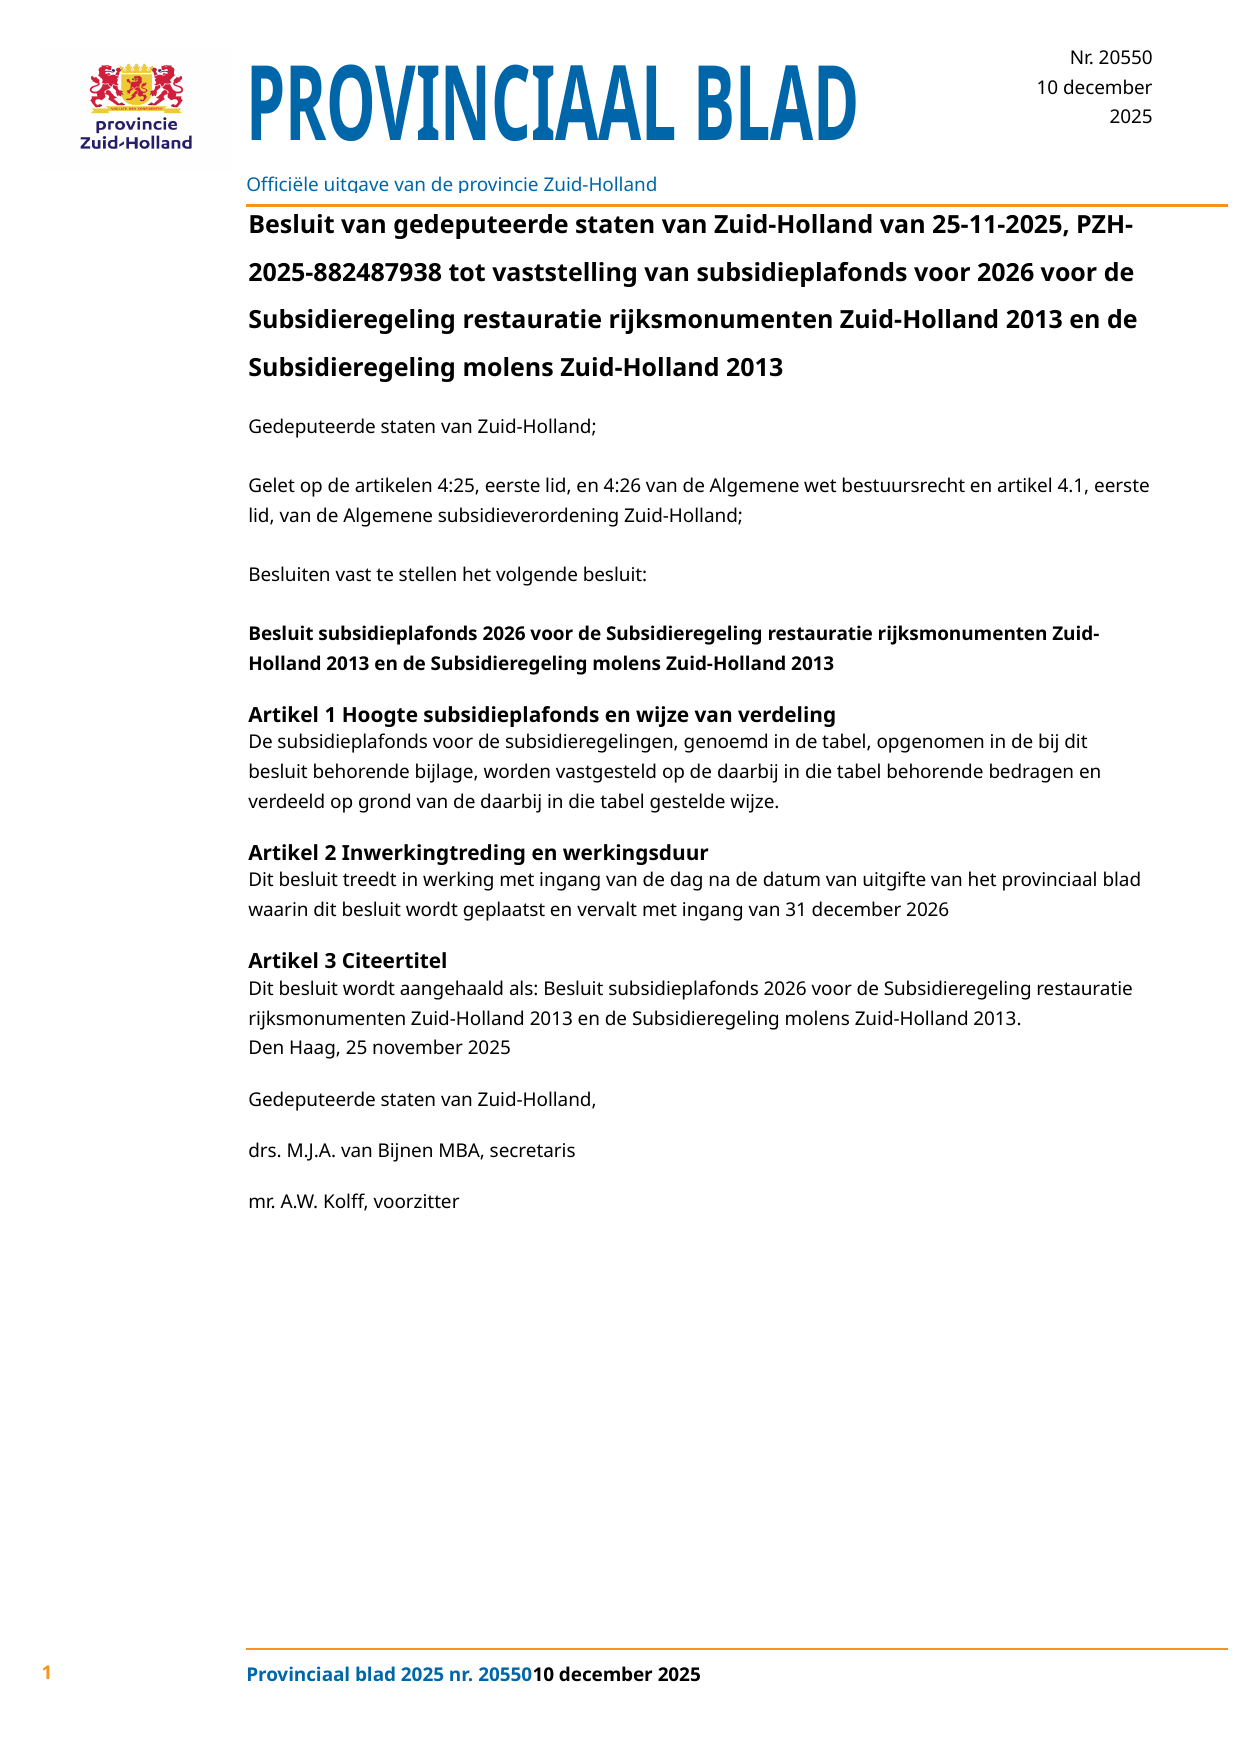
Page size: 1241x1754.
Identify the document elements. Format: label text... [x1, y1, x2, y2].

picture [41, 47, 231, 172]
text Dit besluit treedt in werking met ingang van de dag na de datum van uitgifte van het provinciaal blad waarin dit besluit wordt geplaatst en vervalt met ingang van 31 december 2026 [248, 867, 1152, 922]
text Artikel 2 Inwerkingtreding en werkingsduur [248, 838, 1152, 867]
text Besluit van gedeputeerde staten van Zuid-Holland van 25-11-2025, PZH-2025-882487938 tot vaststelling van subsidieplafonds voor 2026 voor de Subsidieregeling restauratie rijksmonumenten Zuid-Holland 2013 en de Subsidieregeling molens Zuid-Holland 2013 [248, 207, 1152, 384]
text drs. M.J.A. van Bijnen MBA, secretaris [248, 1137, 1152, 1163]
text Besluiten vast te stellen het volgende besluit: [248, 561, 1152, 587]
text Besluit subsidieplafonds 2026 voor de Subsidieregeling restauratie rijksmonumenten Zuid-Holland 2013 en de Subsidieregeling molens Zuid-Holland 2013 [248, 620, 1152, 676]
text De subsidieplafonds voor de subsidieregelingen, genoemd in de tabel, opgenomen in de bij dit besluit behorende bijlage, worden vastgesteld op de daarbij in die tabel behorende bedragen en verdeeld op grond van de daarbij in die tabel gestelde wijze. [248, 729, 1152, 813]
text Artikel 1 Hoogte subsidieplafonds en wijze van verdeling [248, 700, 1152, 729]
text mr. A.W. Kolff, voorzitter [248, 1189, 1152, 1214]
text Den Haag, 25 november 2025 [248, 1034, 1152, 1060]
text Artikel 3 Citeertitel [248, 947, 1152, 975]
text Dit besluit wordt aangehaald als: Besluit subsidieplafonds 2026 voor de Subsidieregeling restauratie rijksmonumenten Zuid-Holland 2013 en de Subsidieregeling molens Zuid-Holland 2013. [248, 975, 1152, 1030]
text Gedeputeerde staten van Zuid-Holland; [248, 413, 1152, 439]
text Gelet op de artikelen 4:25, eerste lid, en 4:26 van de Algemene wet bestuursrecht en artikel 4.1, eerste lid, van de Algemene subsidieverordening Zuid-Holland; [248, 472, 1152, 528]
text Gedeputeerde staten van Zuid-Holland, [248, 1086, 1152, 1111]
